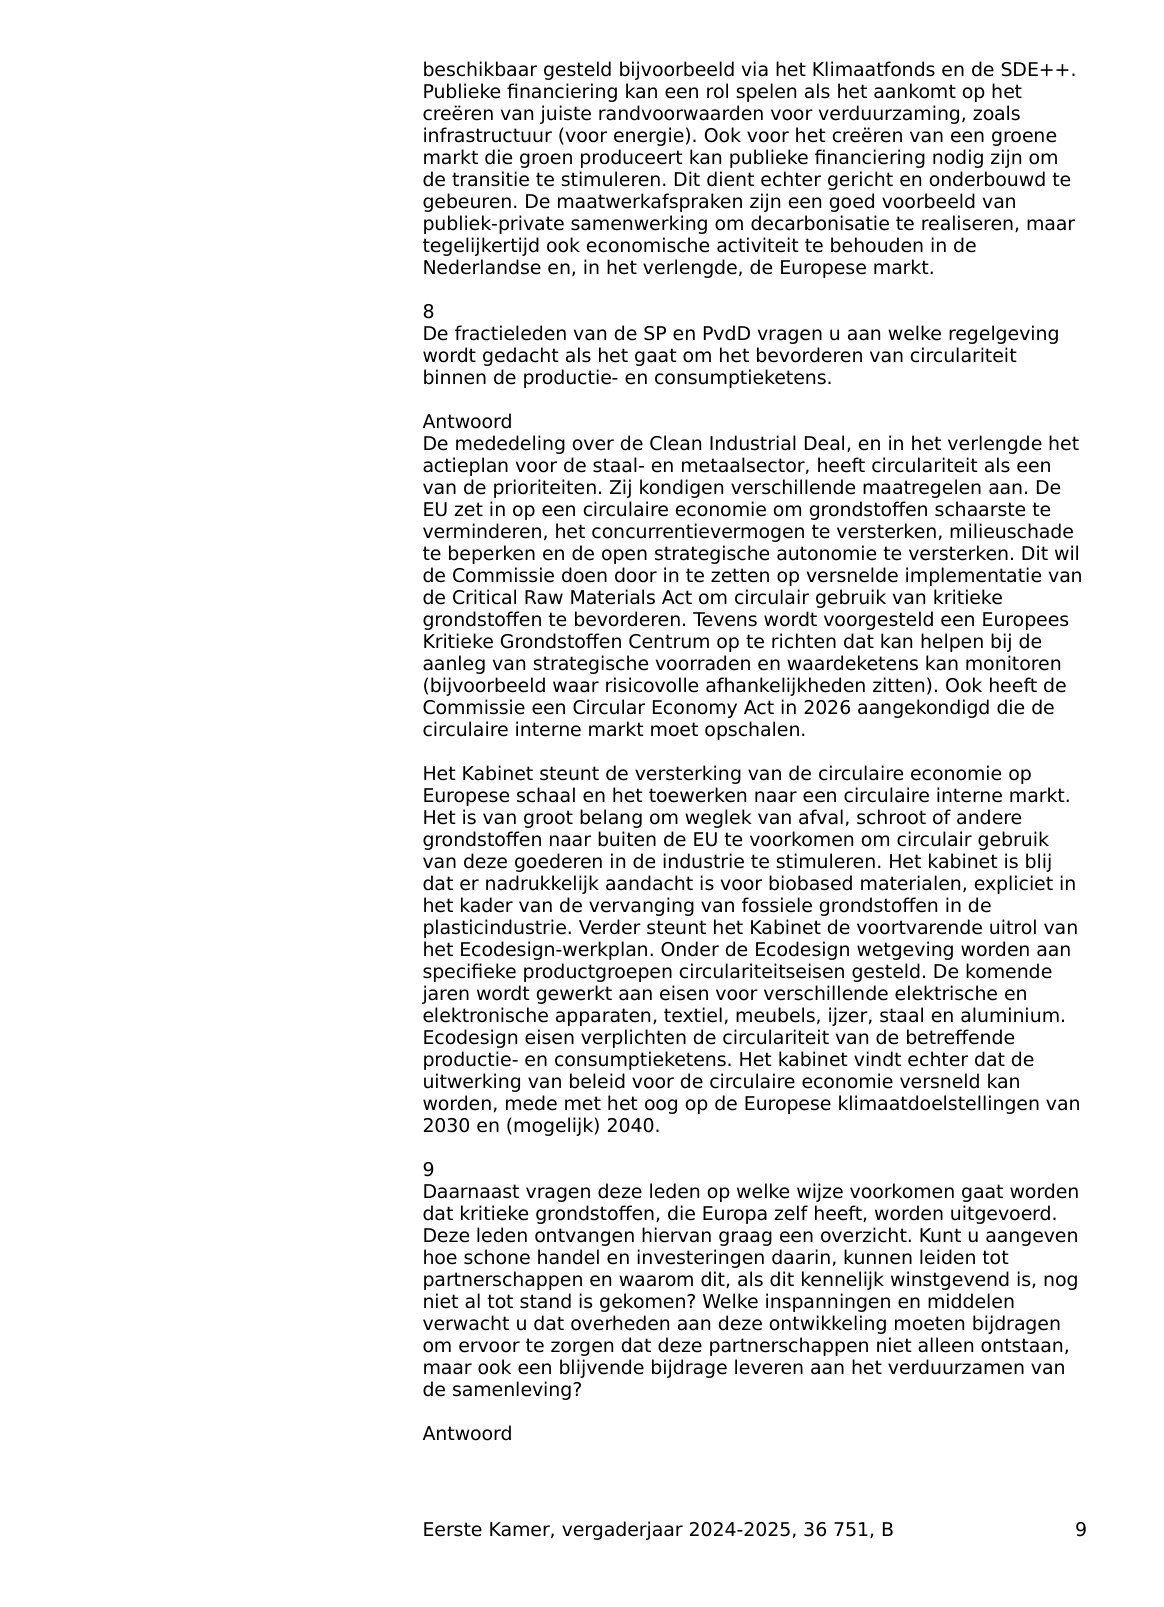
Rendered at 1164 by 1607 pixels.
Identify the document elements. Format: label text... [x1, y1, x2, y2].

text 9 [422, 1159, 1087, 1181]
text Antwoord [422, 411, 1087, 433]
text 8 [422, 301, 1087, 323]
text Het Kabinet steunt de versterking van de circulaire economie op Europese schaal en het toewerken naar een circulaire interne markt. Het is van groot belang om weglek van afval, schroot of andere grondstoffen naar buiten de EU te voorkomen om circulair gebruik van deze goederen in de industrie te stimuleren. Het kabinet is blij dat er nadrukkelijk aandacht is voor biobased materialen, expliciet in het kader van de vervanging van fossiele grondstoffen in de plasticindustrie. Verder steunt het Kabinet de voortvarende uitrol van het Ecodesign-werkplan. Onder de Ecodesign wetgeving worden aan specifieke productgroepen circulariteitseisen gesteld. De komende jaren wordt gewerkt aan eisen voor verschillende elektrische en elektronische apparaten, textiel, meubels, ijzer, staal en aluminium. Ecodesign eisen verplichten de circulariteit van de betreffende productie- en consumptieketens. Het kabinet vindt echter dat de uitwerking van beleid voor de circulaire economie versneld kan worden, mede met het oog op de Europese klimaatdoelstellingen van 2030 en (mogelijk) 2040. [422, 763, 1087, 1137]
text beschikbaar gesteld bijvoorbeeld via het Klimaatfonds en de SDE++. Publieke financiering kan een rol spelen als het aankomt op het creëren van juiste randvoorwaarden voor verduurzaming, zoals infrastructuur (voor energie). Ook voor het creëren van een groene markt die groen produceert kan publieke financiering nodig zijn om de transitie te stimuleren. Dit dient echter gericht en onderbouwd te gebeuren. De maatwerkafspraken zijn een goed voorbeeld van publiek-private samenwerking om decarbonisatie te realiseren, maar tegelijkertijd ook economische activiteit te behouden in de Nederlandse en, in het verlengde, de Europese markt. [422, 59, 1087, 279]
text De mededeling over de Clean Industrial Deal, en in het verlengde het actieplan voor de staal- en metaalsector, heeft circulariteit als een van de prioriteiten. Zij kondigen verschillende maatregelen aan. De EU zet in op een circulaire economie om grondstoffen schaarste te verminderen, het concurrentievermogen te versterken, milieuschade te beperken en de open strategische autonomie te versterken. Dit wil de Commissie doen door in te zetten op versnelde implementatie van de Critical Raw Materials Act om circulair gebruik van kritieke grondstoffen te bevorderen. Tevens wordt voorgesteld een Europees Kritieke Grondstoffen Centrum op te richten dat kan helpen bij de aanleg van strategische voorraden en waardeketens kan monitoren (bijvoorbeeld waar risicovolle afhankelijkheden zitten). Ook heeft de Commissie een Circular Economy Act in 2026 aangekondigd die de circulaire interne markt moet opschalen. [422, 433, 1087, 741]
text De fractieleden van de SP en PvdD vragen u aan welke regelgeving wordt gedacht als het gaat om het bevorderen van circulariteit binnen de productie- en consumptieketens. [422, 323, 1087, 389]
text Antwoord [422, 1423, 1087, 1445]
text Daarnaast vragen deze leden op welke wijze voorkomen gaat worden dat kritieke grondstoffen, die Europa zelf heeft, worden uitgevoerd. Deze leden ontvangen hiervan graag een overzicht. Kunt u aangeven hoe schone handel en investeringen daarin, kunnen leiden tot partnerschappen en waarom dit, als dit kennelijk winstgevend is, nog niet al tot stand is gekomen? Welke inspanningen en middelen verwacht u dat overheden aan deze ontwikkeling moeten bijdragen om ervoor te zorgen dat deze partnerschappen niet alleen ontstaan, maar ook een blijvende bijdrage leveren aan het verduurzamen van de samenleving? [422, 1181, 1087, 1401]
